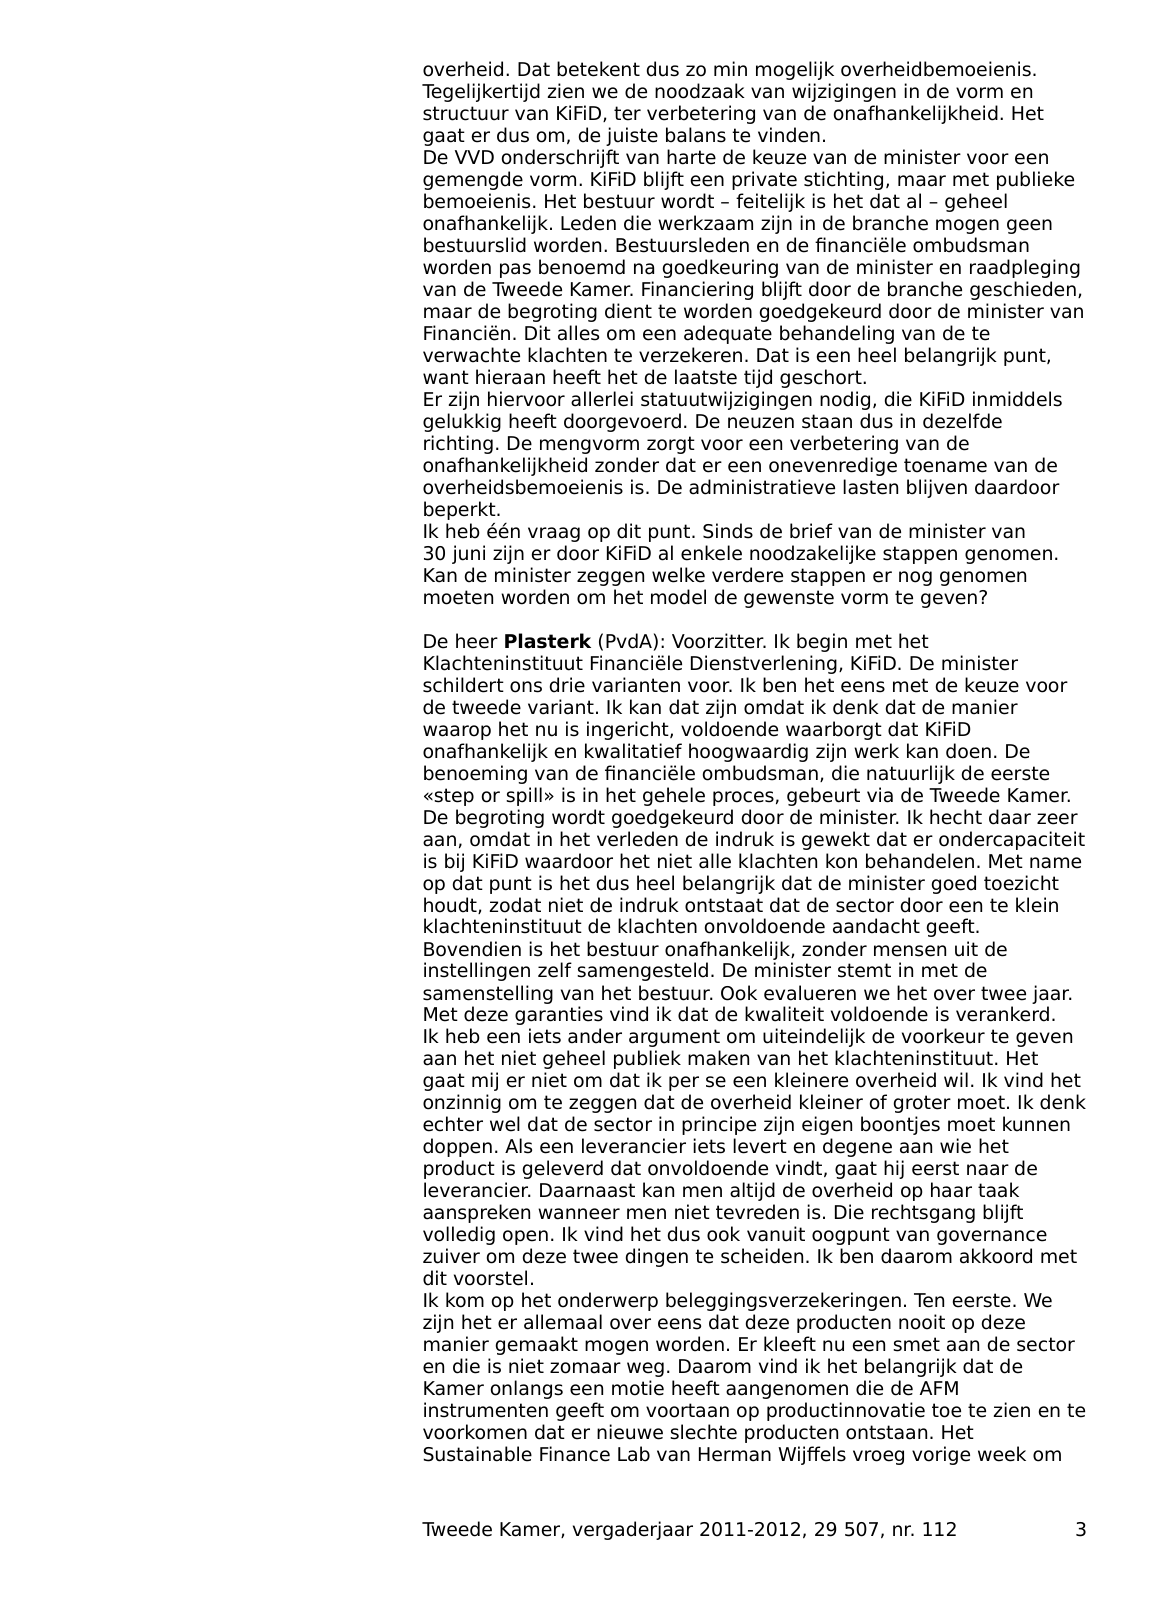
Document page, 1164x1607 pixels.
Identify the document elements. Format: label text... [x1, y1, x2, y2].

text Ik heb een iets ander argument om uiteindelijk de voorkeur te geven aan het niet geheel publiek maken van het klachteninstituut. Het gaat mij er niet om dat ik per se een kleinere overheid wil. Ik vind het onzinnig om te zeggen dat de overheid kleiner of groter moet. Ik denk echter wel dat de sector in principe zijn eigen boontjes moet kunnen doppen. Als een leverancier iets levert en degene aan wie het product is geleverd dat onvoldoende vindt, gaat hij eerst naar de leverancier. Daarnaast kan men altijd de overheid op haar taak aanspreken wanneer men niet tevreden is. Die rechtsgang blijft volledig open. Ik vind het dus ook vanuit oogpunt van governance zuiver om deze twee dingen te scheiden. Ik ben daarom akkoord met dit voorstel. [422, 1026, 1087, 1290]
text De VVD onderschrijft van harte de keuze van de minister voor een gemengde vorm. KiFiD blijft een private stichting, maar met publieke bemoeienis. Het bestuur wordt – feitelijk is het dat al – geheel onafhankelijk. Leden die werkzaam zijn in de branche mogen geen bestuurslid worden. Bestuursleden en de financiële ombudsman worden pas benoemd na goedkeuring van de minister en raadpleging van de Tweede Kamer. Financiering blijft door de branche geschieden, maar de begroting dient te worden goedgekeurd door de minister van Financiën. Dit alles om een adequate behandeling van de te verwachte klachten te verzekeren. Dat is een heel belangrijk punt, want hieraan heeft het de laatste tijd geschort. [422, 147, 1087, 389]
text Ik kom op het onderwerp beleggingsverzekeringen. Ten eerste. We zijn het er allemaal over eens dat deze producten nooit op deze manier gemaakt mogen worden. Er kleeft nu een smet aan de sector en die is niet zomaar weg. Daarom vind ik het belangrijk dat de Kamer onlangs een motie heeft aangenomen die de AFM instrumenten geeft om voortaan op productinnovatie toe te zien en te voorkomen dat er nieuwe slechte producten ontstaan. Het Sustainable Finance Lab van Herman Wijffels vroeg vorige week om [422, 1290, 1087, 1466]
text overheid. Dat betekent dus zo min mogelijk overheidbemoeienis. Tegelijkertijd zien we de noodzaak van wijzigingen in de vorm en structuur van KiFiD, ter verbetering van de onafhankelijkheid. Het gaat er dus om, de juiste balans te vinden. [422, 59, 1087, 147]
text Ik heb één vraag op dit punt. Sinds de brief van de minister van 30 juni zijn er door KiFiD al enkele noodzakelijke stappen genomen. Kan de minister zeggen welke verdere stappen er nog genomen moeten worden om het model de gewenste vorm te geven? [422, 521, 1087, 608]
text Er zijn hiervoor allerlei statuutwijzigingen nodig, die KiFiD inmiddels gelukkig heeft doorgevoerd. De neuzen staan dus in dezelfde richting. De mengvorm zorgt voor een verbetering van de onafhankelijkheid zonder dat er een onevenredige toename van de overheidsbemoeienis is. De administratieve lasten blijven daardoor beperkt. [422, 389, 1087, 521]
text De heer Plasterk (PvdA): Voorzitter. Ik begin met het Klachteninstituut Financiële Dienstverlening, KiFiD. De minister schildert ons drie varianten voor. Ik ben het eens met de keuze voor de tweede variant. Ik kan dat zijn omdat ik denk dat de manier waarop het nu is ingericht, voldoende waarborgt dat KiFiD onafhankelijk en kwalitatief hoogwaardig zijn werk kan doen. De benoeming van de financiële ombudsman, die natuurlijk de eerste «step or spill» is in het gehele proces, gebeurt via de Tweede Kamer. De begroting wordt goedgekeurd door de minister. Ik hecht daar zeer aan, omdat in het verleden de indruk is gewekt dat er ondercapaciteit is bij KiFiD waardoor het niet alle klachten kon behandelen. Met name op dat punt is het dus heel belangrijk dat de minister goed toezicht houdt, zodat niet de indruk ontstaat dat de sector door een te klein klachteninstituut de klachten onvoldoende aandacht geeft. Bovendien is het bestuur onafhankelijk, zonder mensen uit de instellingen zelf samengesteld. De minister stemt in met de samenstelling van het bestuur. Ook evalueren we het over twee jaar. Met deze garanties vind ik dat de kwaliteit voldoende is verankerd. [422, 631, 1087, 1026]
